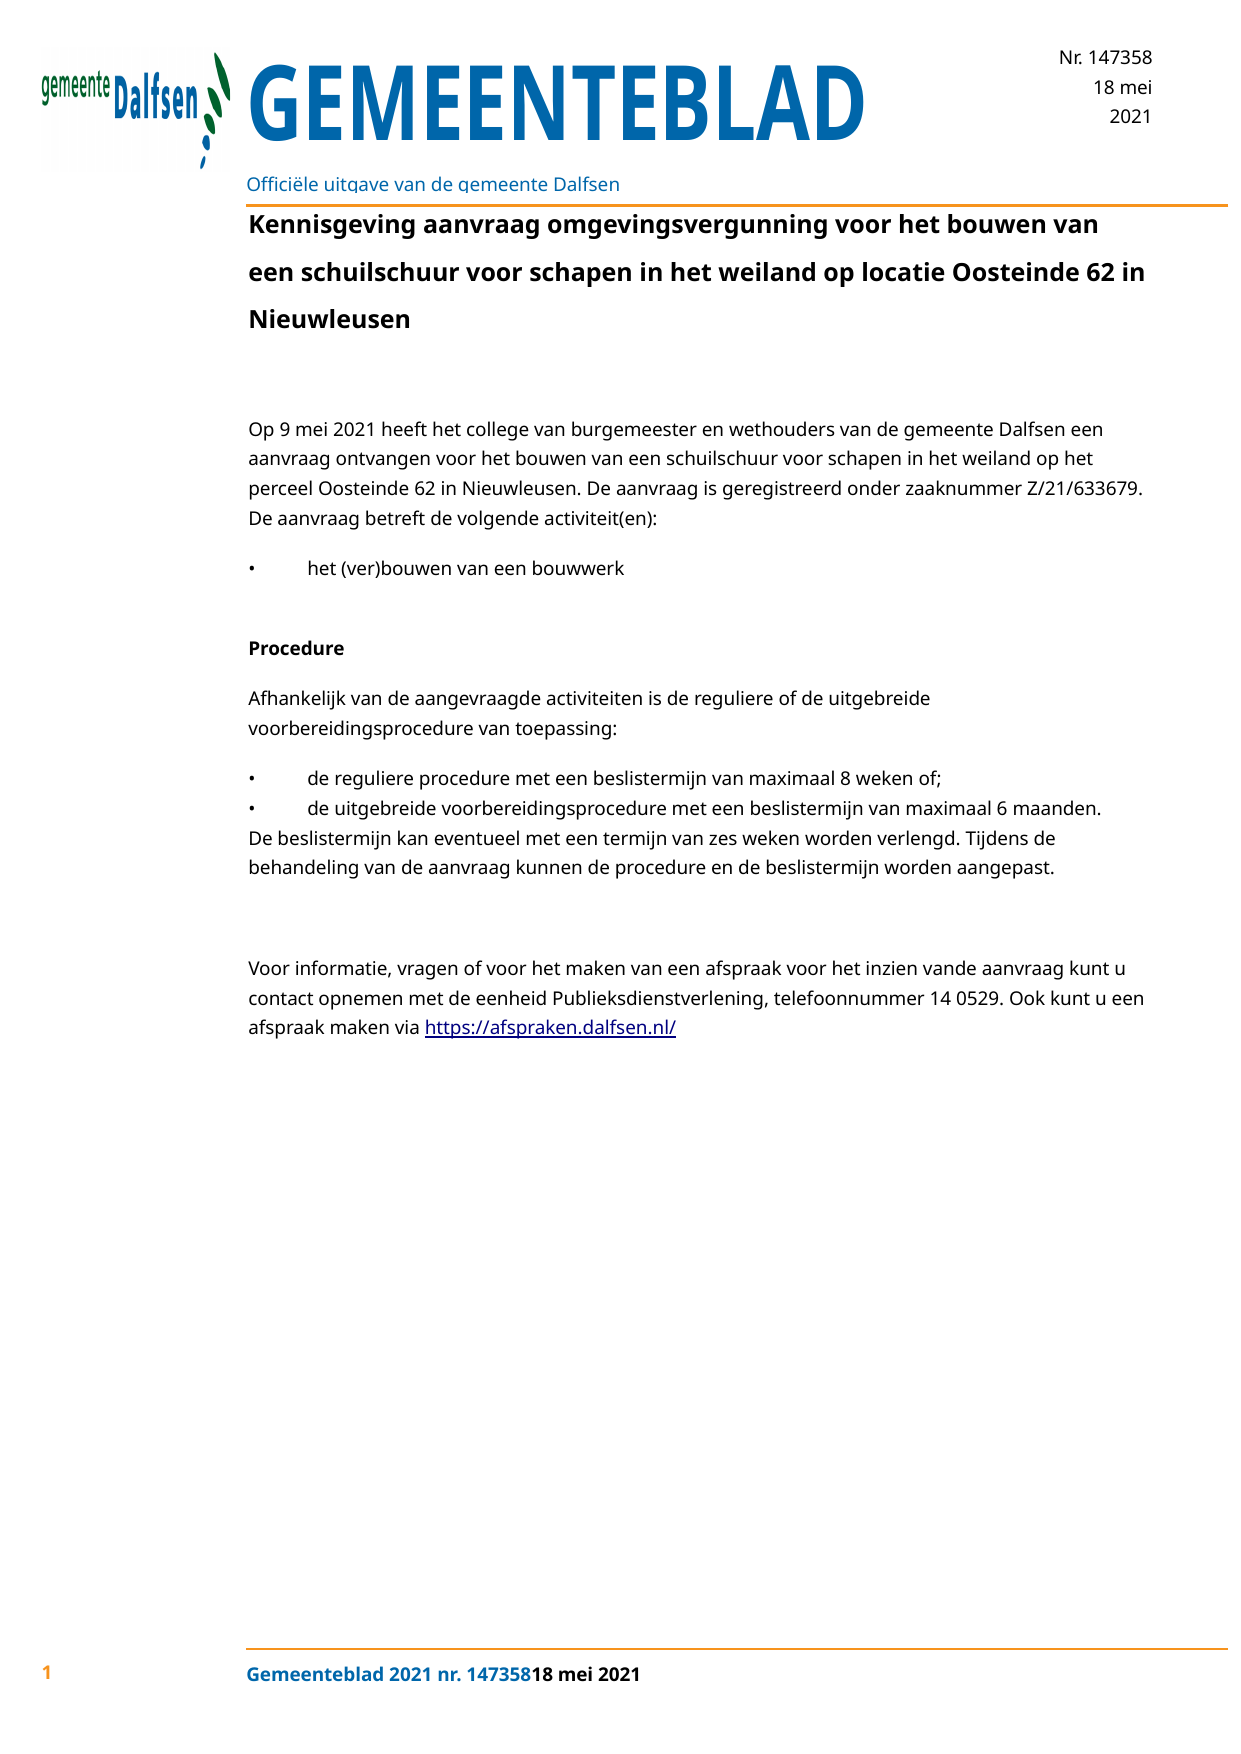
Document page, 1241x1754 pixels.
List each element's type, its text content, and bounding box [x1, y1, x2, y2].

text Procedure [248, 635, 1152, 661]
picture [41, 47, 231, 172]
list de uitgebreide voorbereidingsprocedure met een beslistermijn van maximaal 6 maanden. [248, 795, 1152, 821]
text De beslistermijn kan eventueel met een termijn van zes weken worden verlengd. Tijdens de behandeling van de aanvraag kunnen de procedure en de beslistermijn worden aangepast. [248, 825, 1152, 880]
text Voor informatie, vragen of voor het maken van een afspraak voor het inzien vande aanvraag kunt u contact opnemen met de eenheid Publieksdienstverlening, telefoonnummer 14 0529. Ook kunt u een afspraak maken via https://afspraken.dalfsen.nl/ [248, 955, 1152, 1040]
list het (ver)bouwen van een bouwwerk [248, 555, 1152, 581]
text Op 9 mei 2021 heeft het college van burgemeester en wethouders van de gemeente Dalfsen een aanvraag ontvangen voor het bouwen van een schuilschuur voor schapen in het weiland op het perceel Oosteinde 62 in Nieuwleusen. De aanvraag is geregistreerd onder zaaknummer Z/21/633679. De aanvraag betreft de volgende activiteit(en): [248, 416, 1152, 530]
text Afhankelijk van de aangevraagde activiteiten is de reguliere of de uitgebreide voorbereidingsprocedure van toepassing: [248, 686, 1152, 741]
list de reguliere procedure met een beslistermijn van maximaal 8 weken of; [248, 766, 1152, 791]
text Kennisgeving aanvraag omgevingsvergunning voor het bouwen van een schuilschuur voor schapen in het weiland op locatie Oosteinde 62 in Nieuwleusen [248, 207, 1152, 336]
